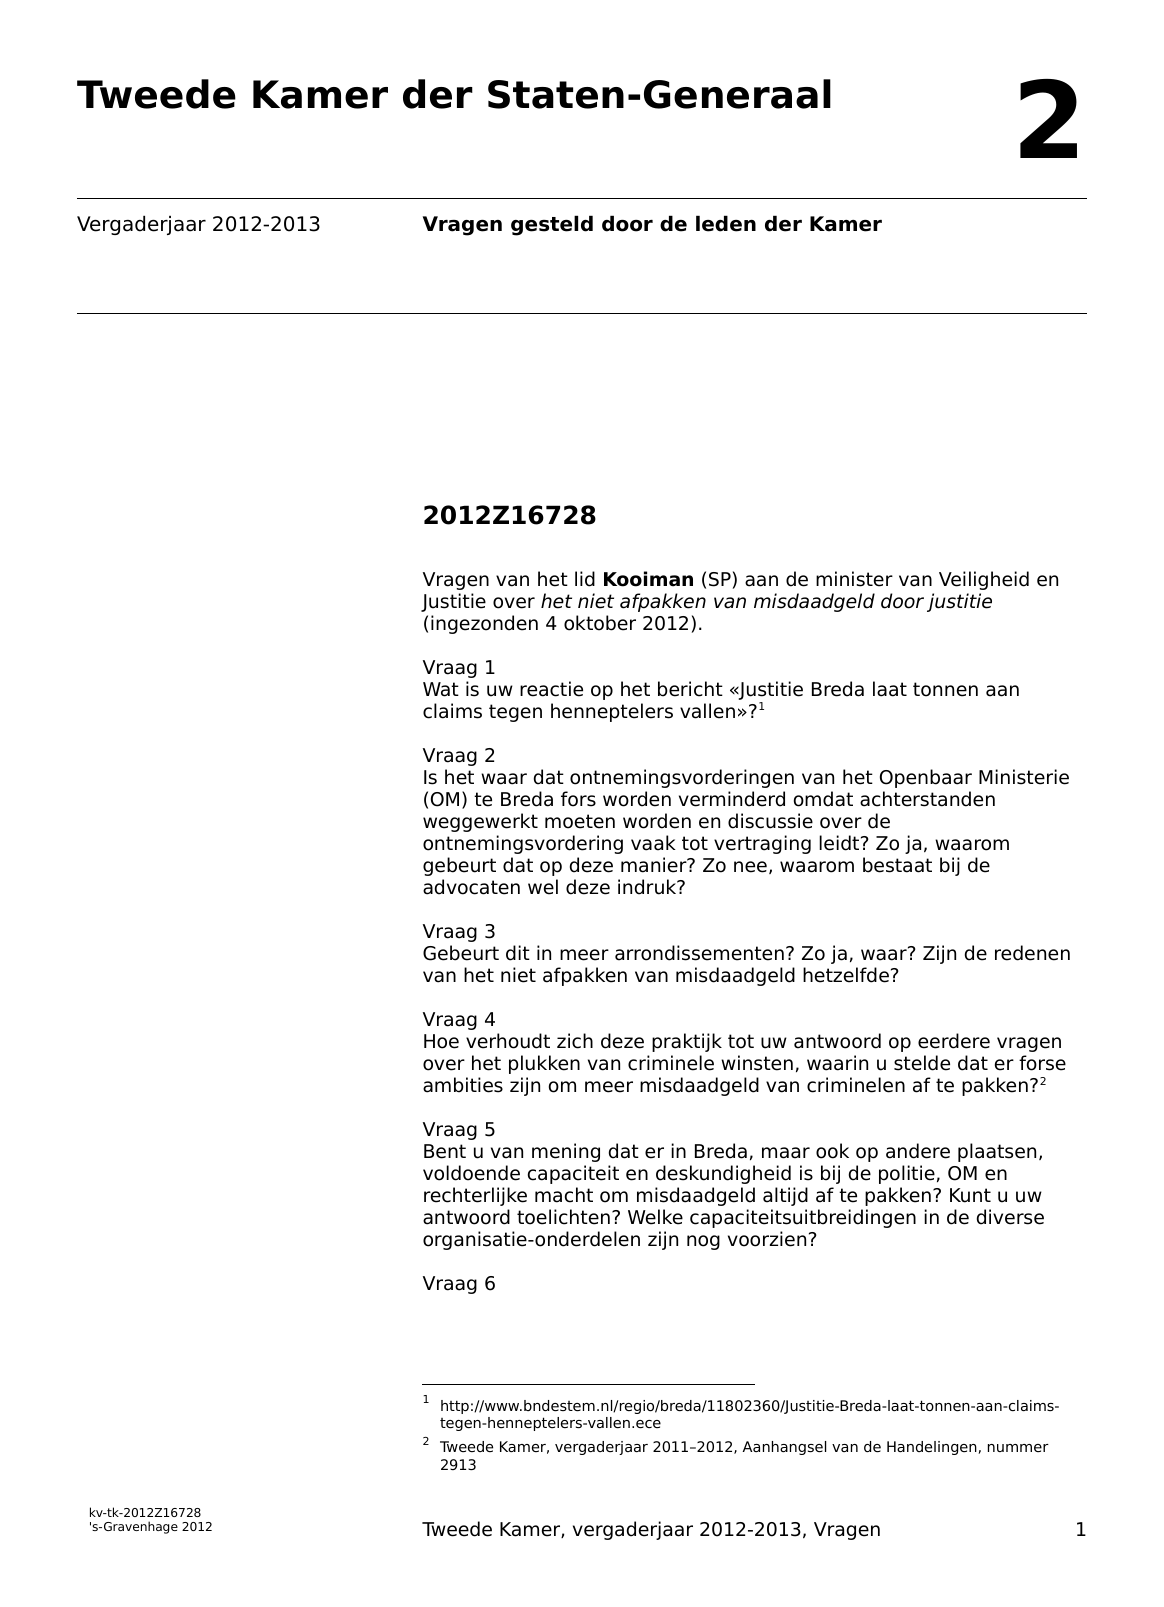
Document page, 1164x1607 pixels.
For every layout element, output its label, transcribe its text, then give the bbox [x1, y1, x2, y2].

table_header Tweede Kamer der Staten-Generaal [77, 59, 886, 198]
table_cell Vergaderjaar 2012-2013 [77, 199, 422, 313]
text Vraag 3 [422, 921, 1087, 943]
table_header 2 [886, 59, 1087, 198]
text Wat is uw reactie op het bericht «Justitie Breda laat tonnen aan claims tegen henneptelers vallen»? [422, 679, 1087, 723]
text Vragen van het lid Kooiman (SP) aan de minister van Veiligheid en Justitie over het niet afpakken van misdaadgeld door justitie (ingezonden 4 oktober 2012). [422, 569, 1087, 635]
text Vraag 5 [422, 1119, 1087, 1141]
text Vraag 4 [422, 1009, 1087, 1031]
text Vraag 6 [422, 1273, 1087, 1295]
text Is het waar dat ontnemingsvorderingen van het Openbaar Ministerie (OM) te Breda fors worden verminderd omdat achterstanden weggewerkt moeten worden en discussie over de ontnemingsvordering vaak tot vertraging leidt? Zo ja, waarom gebeurt dat op deze manier? Zo nee, waarom bestaat bij de advocaten wel deze indruk? [422, 767, 1087, 899]
table_cell Vragen gesteld door de leden der Kamer [422, 199, 1087, 313]
text kv-tk-2012Z16728 [88, 1506, 323, 1520]
text 2012Z16728 [422, 501, 1087, 531]
text 's-Gravenhage 2012 [88, 1520, 323, 1534]
text Tweede Kamer, vergaderjaar 2011–2012, Aanhangsel van de Handelingen, nummer 2913 [422, 1435, 1087, 1474]
text Gebeurt dit in meer arrondissementen? Zo ja, waar? Zijn de redenen van het niet afpakken van misdaadgeld hetzelfde? [422, 943, 1087, 987]
text Hoe verhoudt zich deze praktijk tot uw antwoord op eerdere vragen over het plukken van criminele winsten, waarin u stelde dat er forse ambities zijn om meer misdaadgeld van criminelen af te pakken? [422, 1031, 1087, 1097]
text http://www.bndestem.nl/regio/breda/11802360/Justitie-Breda-laat-tonnen-aan-claims-tegen-henneptelers-vallen.ece [422, 1393, 1087, 1432]
text Vraag 1 [422, 657, 1087, 679]
text Bent u van mening dat er in Breda, maar ook op andere plaatsen, voldoende capaciteit en deskundigheid is bij de politie, OM en rechterlijke macht om misdaadgeld altijd af te pakken? Kunt u uw antwoord toelichten? Welke capaciteitsuitbreidingen in de diverse organisatie-onderdelen zijn nog voorzien? [422, 1141, 1087, 1251]
text Vraag 2 [422, 745, 1087, 767]
